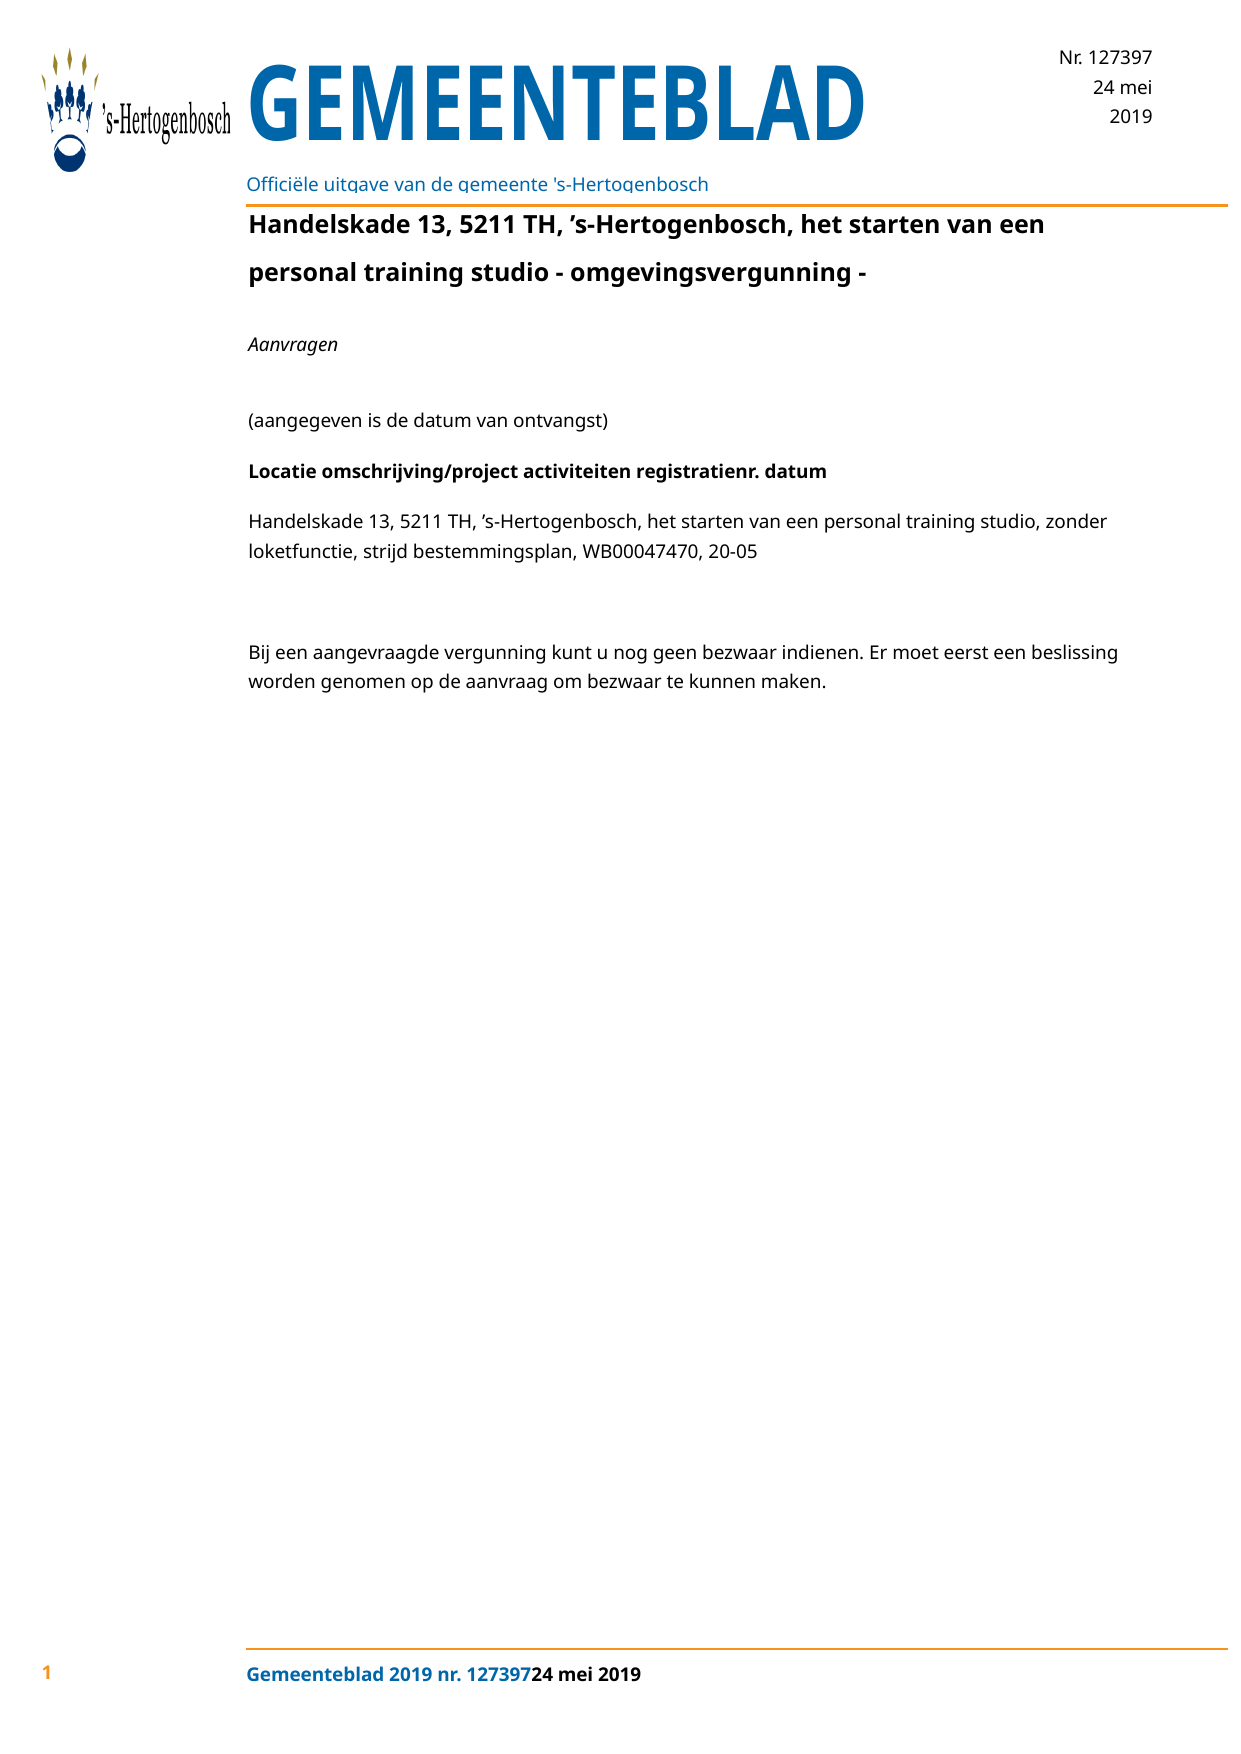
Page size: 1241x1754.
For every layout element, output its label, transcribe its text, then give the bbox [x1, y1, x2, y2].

text (aangegeven is de datum van ontvangst) [248, 408, 1152, 433]
text Locatie omschrijving/project activiteiten registratienr. datum [248, 458, 1152, 484]
text Bij een aangevraagde vergunning kunt u nog geen bezwaar indienen. Er moet eerst een beslissing worden genomen op de aanvraag om bezwaar te kunnen maken. [248, 639, 1152, 694]
text Handelskade 13, 5211 TH, ’s-Hertogenbosch, het starten van een personal training studio - omgevingsvergunning - [248, 207, 1152, 288]
text Handelskade 13, 5211 TH, ’s-Hertogenbosch, het starten van een personal training studio, zonder loketfunctie, strijd bestemmingsplan, WB00047470, 20-05 [248, 508, 1152, 564]
picture [41, 47, 231, 172]
text Aanvragen [248, 331, 1152, 357]
